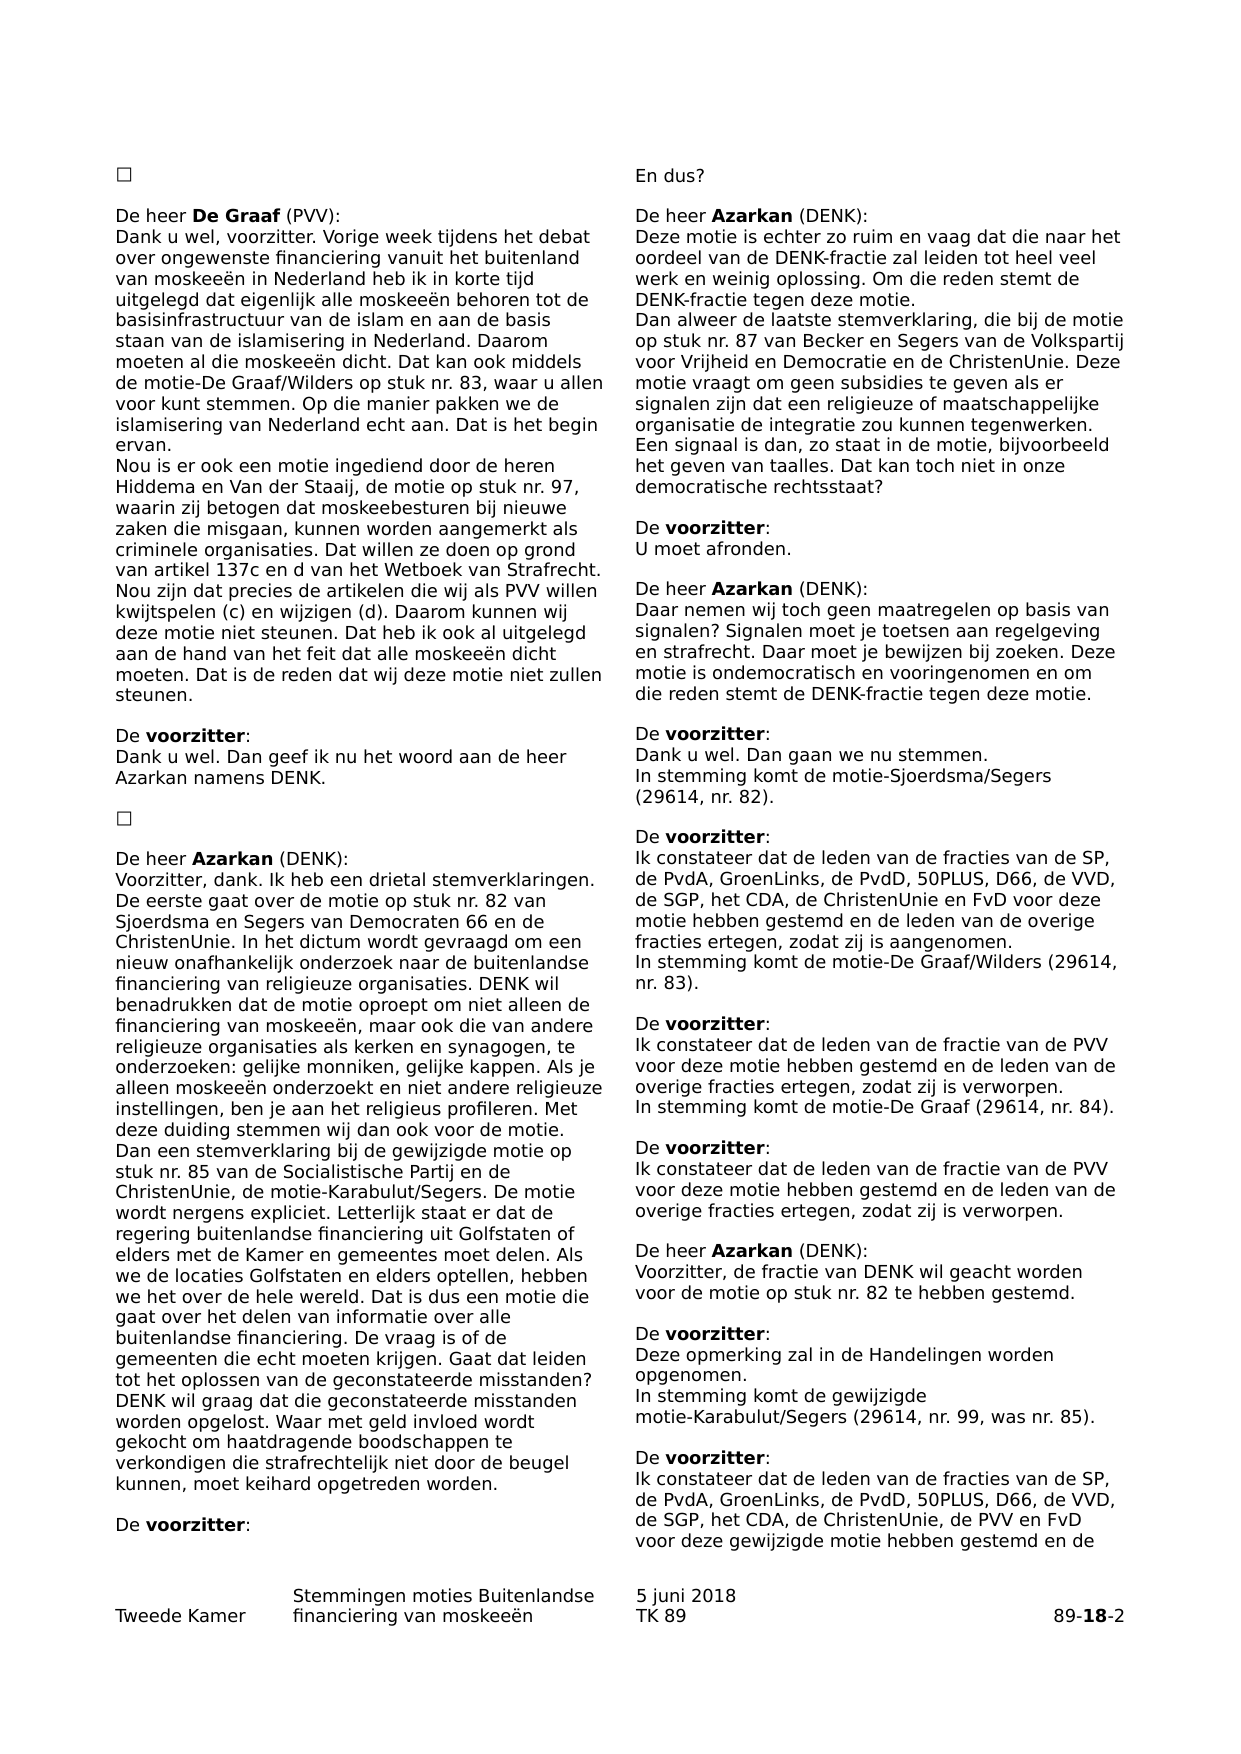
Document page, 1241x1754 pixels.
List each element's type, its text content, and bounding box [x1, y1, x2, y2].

text Ik constateer dat de leden van de fracties van de SP, de PvdA, GroenLinks, de PvdD, 50PLUS, D66, de VVD, de SGP, het CDA, de ChristenUnie, de PVV en FvD voor deze gewijzigde motie hebben gestemd en de [635, 1468, 1125, 1552]
text Dank u wel, voorzitter. Vorige week tijdens het debat over ongewenste financiering vanuit het buitenland van moskeeën in Nederland heb ik in korte tijd uitgelegd dat eigenlijk alle moskeeën behoren tot de basisinfrastructuur van de islam en aan de basis staan van de islamisering in Nederland. Daarom moeten al die moskeeën dicht. Dat kan ook middels de motie-De Graaf/Wilders op stuk nr. 83, waar u allen voor kunt stemmen. Op die manier pakken we de islamisering van Nederland echt aan. Dat is het begin ervan. [115, 227, 605, 456]
text De voorzitter: [635, 1014, 1125, 1035]
text De voorzitter: [635, 724, 1125, 745]
text Daar nemen wij toch geen maatregelen op basis van signalen? Signalen moet je toetsen aan regelgeving en strafrecht. Daar moet je bewijzen bij zoeken. Deze motie is ondemocratisch en vooringenomen en om die reden stemt de DENK-fractie tegen deze motie. [635, 600, 1125, 704]
text Deze opmerking zal in de Handelingen worden opgenomen. [635, 1344, 1125, 1386]
text De voorzitter: [635, 1324, 1125, 1344]
text Dan alweer de laatste stemverklaring, die bij de motie op stuk nr. 87 van Becker en Segers van de Volkspartij voor Vrijheid en Democratie en de ChristenUnie. Deze motie vraagt om geen subsidies te geven als er signalen zijn dat een religieuze of maatschappelijke organisatie de integratie zou kunnen tegenwerken. Een signaal is dan, zo staat in de motie, bijvoorbeeld het geven van taalles. Dat kan toch niet in onze democratische rechtsstaat? [635, 310, 1125, 498]
text In stemming komt de motie-De Graaf (29614, nr. 84). [635, 1097, 1125, 1118]
text De voorzitter: [115, 1515, 605, 1536]
text ⬜ [115, 808, 605, 829]
text Voorzitter, de fractie van DENK wil geacht worden voor de motie op stuk nr. 82 te hebben gestemd. [635, 1262, 1125, 1304]
text Ik constateer dat de leden van de fractie van de PVV voor deze motie hebben gestemd en de leden van de overige fracties ertegen, zodat zij is verworpen. [635, 1035, 1125, 1097]
text Dan een stemverklaring bij de gewijzigde motie op stuk nr. 85 van de Socialistische Partij en de ChristenUnie, de motie-Karabulut/Segers. De motie wordt nergens expliciet. Letterlijk staat er dat de regering buitenlandse financiering uit Golfstaten of elders met de Kamer en gemeentes moet delen. Als we de locaties Golfstaten en elders optellen, hebben we het over de hele wereld. Dat is dus een motie die gaat over het delen van informatie over alle buitenlandse financiering. De vraag is of de gemeenten die echt moeten krijgen. Gaat dat leiden tot het oplossen van de geconstateerde misstanden? DENK wil graag dat die geconstateerde misstanden worden opgelost. Waar met geld invloed wordt gekocht om haatdragende boodschappen te verkondigen die strafrechtelijk niet door de beugel kunnen, moet keihard opgetreden worden. [115, 1141, 605, 1495]
text Deze motie is echter zo ruim en vaag dat die naar het oordeel van de DENK-fractie zal leiden tot heel veel werk en weinig oplossing. Om die reden stemt de DENK-fractie tegen deze motie. [635, 227, 1125, 310]
text De heer Azarkan (DENK): [635, 579, 1125, 600]
text Ik constateer dat de leden van de fracties van de SP, de PvdA, GroenLinks, de PvdD, 50PLUS, D66, de VVD, de SGP, het CDA, de ChristenUnie en FvD voor deze motie hebben gestemd en de leden van de overige fracties ertegen, zodat zij is aangenomen. [635, 848, 1125, 952]
text Ik constateer dat de leden van de fractie van de PVV voor deze motie hebben gestemd en de leden van de overige fracties ertegen, zodat zij is verworpen. [635, 1159, 1125, 1221]
text De voorzitter: [115, 726, 605, 747]
text In stemming komt de gewijzigde motie-Karabulut/Segers (29614, nr. 99, was nr. 85). [635, 1386, 1125, 1428]
text Nou is er ook een motie ingediend door de heren Hiddema en Van der Staaij, de motie op stuk nr. 97, waarin zij betogen dat moskeebesturen bij nieuwe zaken die misgaan, kunnen worden aangemerkt als criminele organisaties. Dat willen ze doen op grond van artikel 137c en d van het Wetboek van Strafrecht. Nou zijn dat precies de artikelen die wij als PVV willen kwijtspelen (c) en wijzigen (d). Daarom kunnen wij deze motie niet steunen. Dat heb ik ook al uitgelegd aan de hand van het feit dat alle moskeeën dicht moeten. Dat is de reden dat wij deze motie niet zullen steunen. [115, 456, 605, 706]
text De voorzitter: [635, 1448, 1125, 1468]
text De voorzitter: [635, 518, 1125, 538]
text In stemming komt de motie-Sjoerdsma/Segers (29614, nr. 82). [635, 766, 1125, 807]
text De heer Azarkan (DENK): [115, 849, 605, 870]
text En dus? [635, 165, 1125, 186]
text De heer De Graaf (PVV): [115, 206, 605, 227]
text Dank u wel. Dan gaan we nu stemmen. [635, 745, 1125, 766]
text Voorzitter, dank. Ik heb een drietal stemverklaringen. De eerste gaat over de motie op stuk nr. 82 van Sjoerdsma en Segers van Democraten 66 en de ChristenUnie. In het dictum wordt gevraagd om een nieuw onafhankelijk onderzoek naar de buitenlandse financiering van religieuze organisaties. DENK wil benadrukken dat de motie oproept om niet alleen de financiering van moskeeën, maar ook die van andere religieuze organisaties als kerken en synagogen, te onderzoeken: gelijke monniken, gelijke kappen. Als je alleen moskeeën onderzoekt en niet andere religieuze instellingen, ben je aan het religieus profileren. Met deze duiding stemmen wij dan ook voor de motie. [115, 870, 605, 1141]
text U moet afronden. [635, 538, 1125, 559]
text De heer Azarkan (DENK): [635, 206, 1125, 227]
text De heer Azarkan (DENK): [635, 1241, 1125, 1262]
text De voorzitter: [635, 1138, 1125, 1159]
text ⬜ [115, 165, 605, 186]
text In stemming komt de motie-De Graaf/Wilders (29614, nr. 83). [635, 952, 1125, 994]
text Dank u wel. Dan geef ik nu het woord aan de heer Azarkan namens DENK. [115, 747, 605, 788]
text De voorzitter: [635, 827, 1125, 848]
